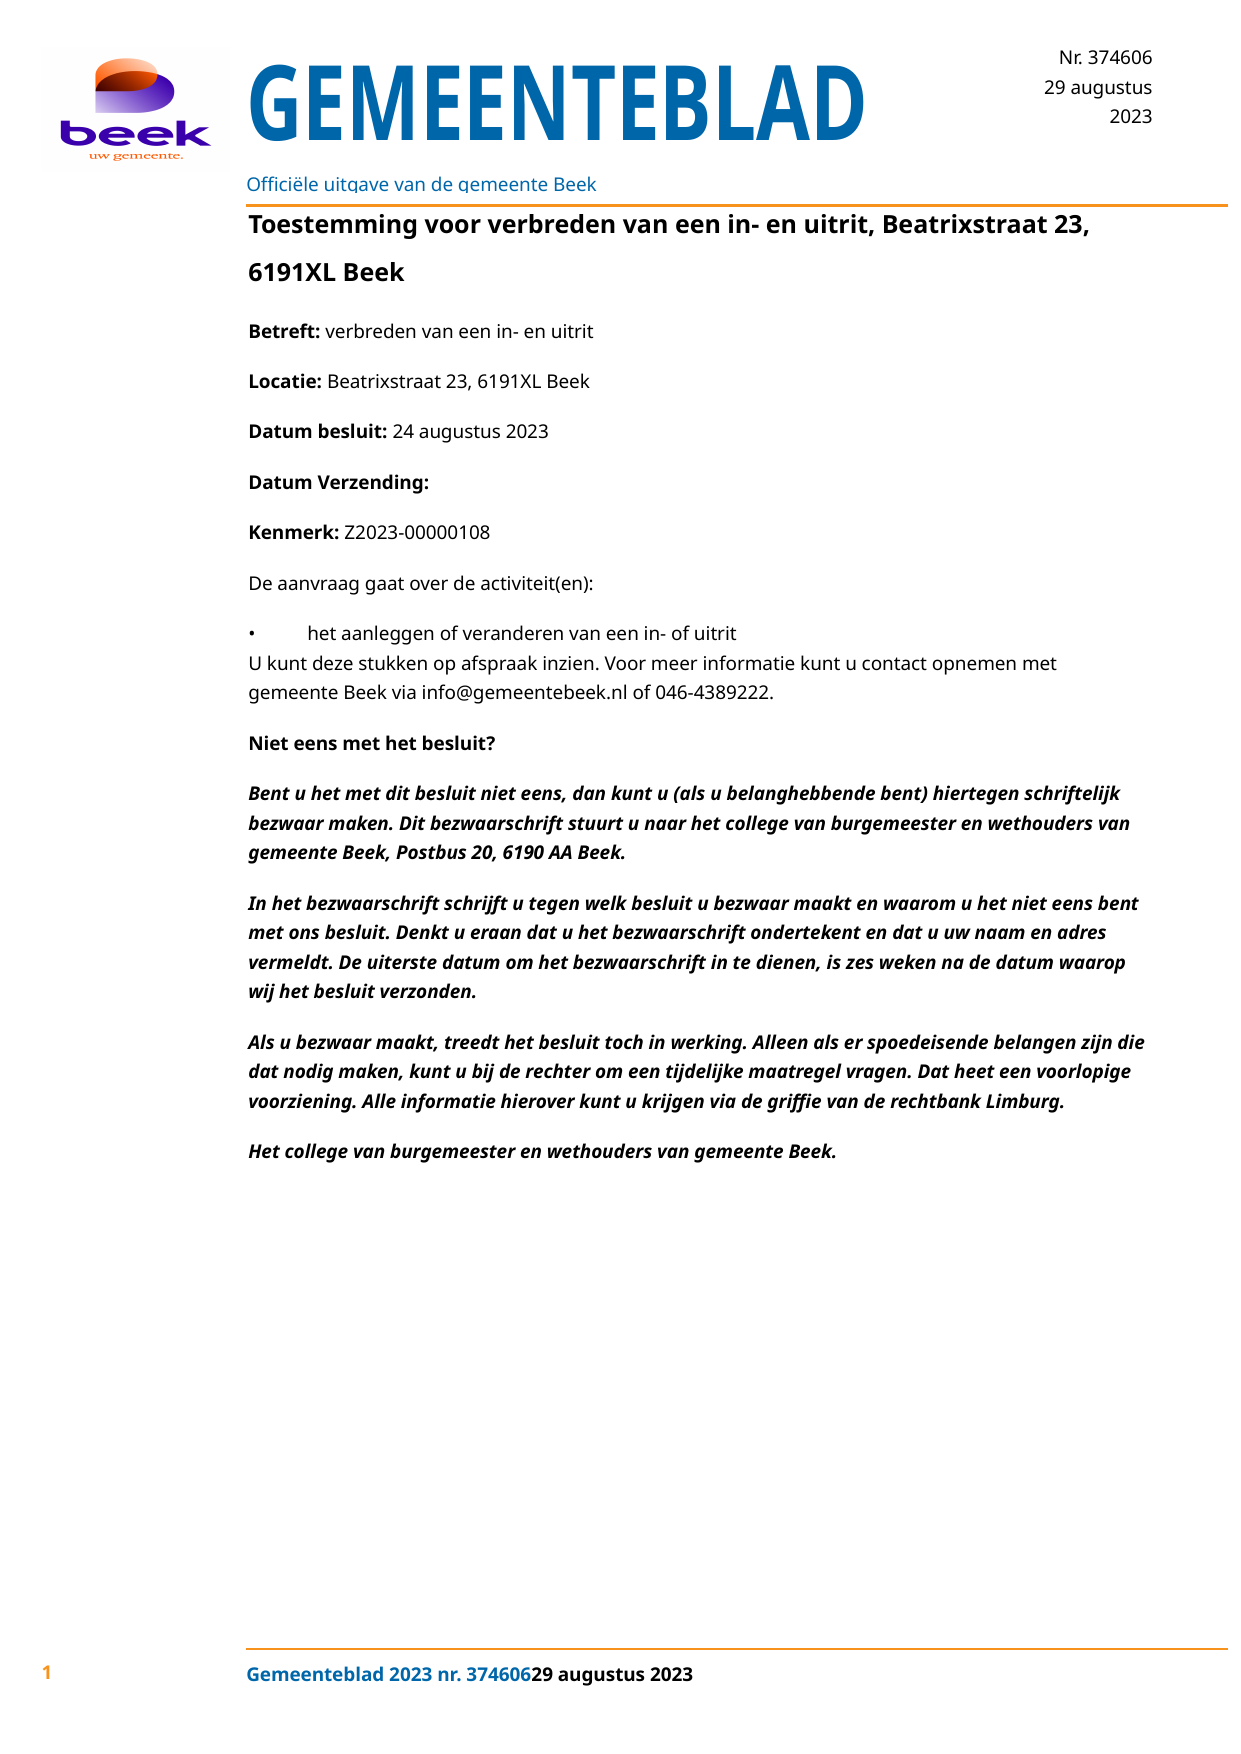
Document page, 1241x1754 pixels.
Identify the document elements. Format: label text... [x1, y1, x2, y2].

text Als u bezwaar maakt, treedt het besluit toch in werking. Alleen als er spoedeisende belangen zijn die dat nodig maken, kunt u bij de rechter om een tijdelijke maatregel vragen. Dat heet een voorlopige voorziening. Alle informatie hierover kunt u krijgen via de griffie van de rechtbank Limburg. [248, 1029, 1152, 1114]
text In het bezwaarschrift schrijft u tegen welk besluit u bezwaar maakt en waarom u het niet eens bent met ons besluit. Denkt u eraan dat u het bezwaarschrift ondertekent en dat u uw naam en adres vermeldt. De uiterste datum om het bezwaarschrift in te dienen, is zes weken na de datum waarop wij het besluit verzonden. [248, 890, 1152, 1004]
text Datum Verzending: [248, 469, 1152, 495]
text Toestemming voor verbreden van een in- en uitrit, Beatrixstraat 23, 6191XL Beek [248, 207, 1152, 288]
text U kunt deze stukken op afspraak inzien. Voor meer informatie kunt u contact opnemen met gemeente Beek via info@gemeentebeek.nl of 046-4389222. [248, 650, 1152, 705]
text Locatie: Beatrixstraat 23, 6191XL Beek [248, 368, 1152, 394]
text Het college van burgemeester en wethouders van gemeente Beek. [248, 1139, 1152, 1164]
picture [41, 47, 231, 172]
text Datum besluit: 24 augustus 2023 [248, 419, 1152, 444]
list het aanleggen of veranderen van een in- of uitrit [248, 620, 1152, 646]
text Betreft: verbreden van een in- en uitrit [248, 318, 1152, 344]
text Niet eens met het besluit? [248, 730, 1152, 756]
text Bent u het met dit besluit niet eens, dan kunt u (als u belanghebbende bent) hiertegen schriftelijk bezwaar maken. Dit bezwaarschrift stuurt u naar het college van burgemeester en wethouders van gemeente Beek, Postbus 20, 6190 AA Beek. [248, 780, 1152, 865]
text De aanvraag gaat over de activiteit(en): [248, 570, 1152, 596]
text Kenmerk: Z2023-00000108 [248, 519, 1152, 545]
